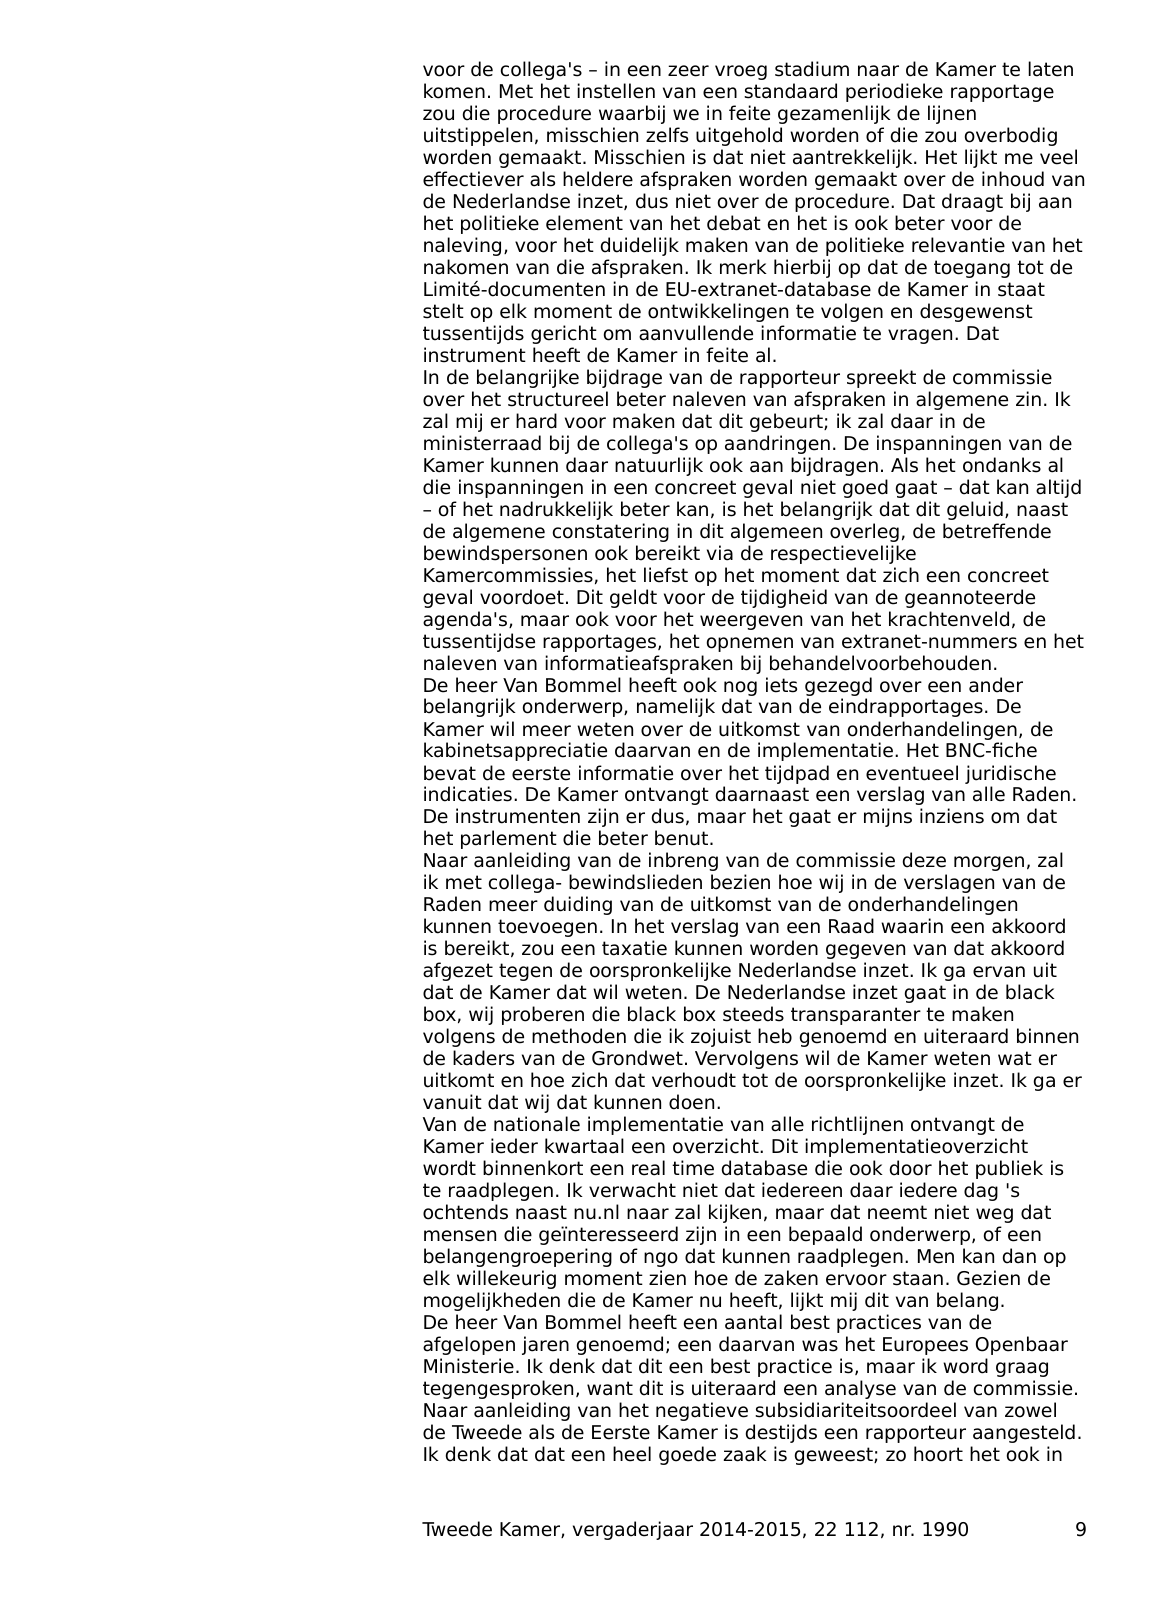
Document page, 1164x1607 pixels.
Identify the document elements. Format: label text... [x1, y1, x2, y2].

text In de belangrijke bijdrage van de rapporteur spreekt de commissie over het structureel beter naleven van afspraken in algemene zin. Ik zal mij er hard voor maken dat dit gebeurt; ik zal daar in de ministerraad bij de collega's op aandringen. De inspanningen van de Kamer kunnen daar natuurlijk ook aan bijdragen. Als het ondanks al die inspanningen in een concreet geval niet goed gaat – dat kan altijd – of het nadrukkelijk beter kan, is het belangrijk dat dit geluid, naast de algemene constatering in dit algemeen overleg, de betreffende bewindspersonen ook bereikt via de respectievelijke Kamercommissies, het liefst op het moment dat zich een concreet geval voordoet. Dit geldt voor de tijdigheid van de geannoteerde agenda's, maar ook voor het weergeven van het krachtenveld, de tussentijdse rapportages, het opnemen van extranet-nummers en het naleven van informatieafspraken bij behandelvoorbehouden. [422, 367, 1087, 674]
text De heer Van Bommel heeft een aantal best practices van de afgelopen jaren genoemd; een daarvan was het Europees Openbaar Ministerie. Ik denk dat dit een best practice is, maar ik word graag tegengesproken, want dit is uiteraard een analyse van de commissie. Naar aanleiding van het negatieve subsidiariteitsoordeel van zowel de Tweede als de Eerste Kamer is destijds een rapporteur aangesteld. Ik denk dat dat een heel goede zaak is geweest; zo hoort het ook in [422, 1312, 1087, 1466]
text Naar aanleiding van de inbreng van de commissie deze morgen, zal ik met collega- bewindslieden bezien hoe wij in de verslagen van de Raden meer duiding van de uitkomst van de onderhandelingen kunnen toevoegen. In het verslag van een Raad waarin een akkoord is bereikt, zou een taxatie kunnen worden gegeven van dat akkoord afgezet tegen de oorspronkelijke Nederlandse inzet. Ik ga ervan uit dat de Kamer dat wil weten. De Nederlandse inzet gaat in de black box, wij proberen die black box steeds transparanter te maken volgens de methoden die ik zojuist heb genoemd en uiteraard binnen de kaders van de Grondwet. Vervolgens wil de Kamer weten wat er uitkomt en hoe zich dat verhoudt tot de oorspronkelijke inzet. Ik ga er vanuit dat wij dat kunnen doen. [422, 850, 1087, 1114]
text Van de nationale implementatie van alle richtlijnen ontvangt de Kamer ieder kwartaal een overzicht. Dit implementatieoverzicht wordt binnenkort een real time database die ook door het publiek is te raadplegen. Ik verwacht niet dat iedereen daar iedere dag 's ochtends naast nu.nl naar zal kijken, maar dat neemt niet weg dat mensen die geïnteresseerd zijn in een bepaald onderwerp, of een belangengroepering of ngo dat kunnen raadplegen. Men kan dan op elk willekeurig moment zien hoe de zaken ervoor staan. Gezien de mogelijkheden die de Kamer nu heeft, lijkt mij dit van belang. [422, 1114, 1087, 1312]
text De heer Van Bommel heeft ook nog iets gezegd over een ander belangrijk onderwerp, namelijk dat van de eindrapportages. De Kamer wil meer weten over de uitkomst van onderhandelingen, de kabinetsappreciatie daarvan en de implementatie. Het BNC-fiche bevat de eerste informatie over het tijdpad en eventueel juridische indicaties. De Kamer ontvangt daarnaast een verslag van alle Raden. De instrumenten zijn er dus, maar het gaat er mijns inziens om dat het parlement die beter benut. [422, 674, 1087, 850]
text voor de collega's – in een zeer vroeg stadium naar de Kamer te laten komen. Met het instellen van een standaard periodieke rapportage zou die procedure waarbij we in feite gezamenlijk de lijnen uitstippelen, misschien zelfs uitgehold worden of die zou overbodig worden gemaakt. Misschien is dat niet aantrekkelijk. Het lijkt me veel effectiever als heldere afspraken worden gemaakt over de inhoud van de Nederlandse inzet, dus niet over de procedure. Dat draagt bij aan het politieke element van het debat en het is ook beter voor de naleving, voor het duidelijk maken van de politieke relevantie van het nakomen van die afspraken. Ik merk hierbij op dat de toegang tot de Limité-documenten in de EU-extranet-database de Kamer in staat stelt op elk moment de ontwikkelingen te volgen en desgewenst tussentijds gericht om aanvullende informatie te vragen. Dat instrument heeft de Kamer in feite al. [422, 59, 1087, 367]
